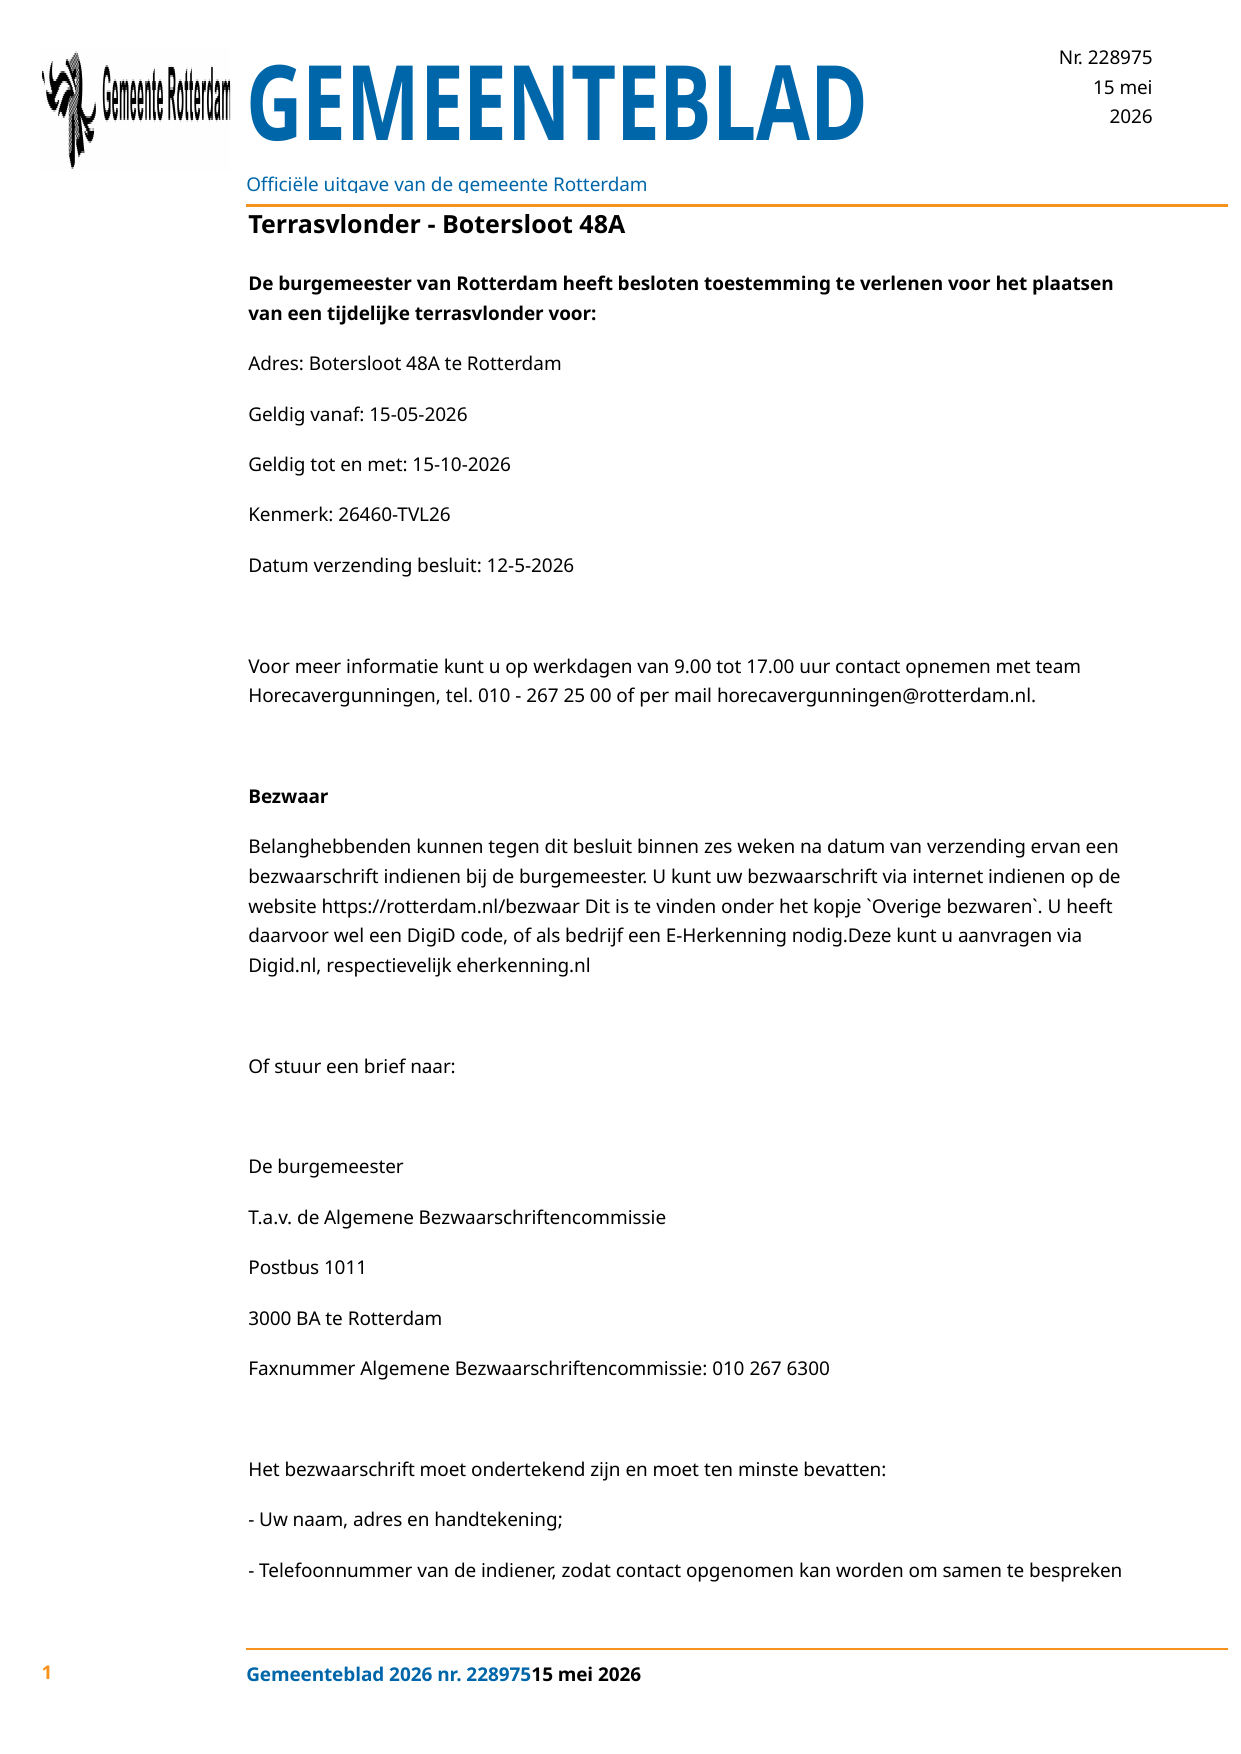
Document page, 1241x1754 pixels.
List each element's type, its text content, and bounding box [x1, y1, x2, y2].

text Faxnummer Algemene Bezwaarschriftencommissie: 010 267 6300 [248, 1355, 1152, 1381]
text Geldig tot en met: 15-10-2026 [248, 451, 1152, 477]
picture [41, 47, 231, 172]
text 3000 BA te Rotterdam [248, 1305, 1152, 1331]
text T.a.v. de Algemene Bezwaarschriftencommissie [248, 1204, 1152, 1230]
text De burgemeester [248, 1154, 1152, 1179]
text - Telefoonnummer van de indiener, zodat contact opgenomen kan worden om samen te bespreken [248, 1557, 1152, 1583]
text Datum verzending besluit: 12-5-2026 [248, 552, 1152, 578]
text Belanghebbenden kunnen tegen dit besluit binnen zes weken na datum van verzending ervan een bezwaarschrift indienen bij de burgemeester. U kunt uw bezwaarschrift via internet indienen op de website https://rotterdam.nl/bezwaar Dit is te vinden onder het kopje `Overige bezwaren`. U heeft daarvoor wel een DigiD code, of als bedrijf een E-Herkenning nodig.Deze kunt u aanvragen via Digid.nl, respectievelijk eherkenning.nl [248, 834, 1152, 978]
text - Uw naam, adres en handtekening; [248, 1507, 1152, 1532]
text Bezwaar [248, 783, 1152, 809]
text Het bezwaarschrift moet ondertekend zijn en moet ten minste bevatten: [248, 1456, 1152, 1482]
text Voor meer informatie kunt u op werkdagen van 9.00 tot 17.00 uur contact opnemen met team Horecavergunningen, tel. 010 - 267 25 00 of per mail horecavergunningen@rotterdam.nl. [248, 653, 1152, 708]
text De burgemeester van Rotterdam heeft besloten toestemming te verlenen voor het plaatsen van een tijdelijke terrasvlonder voor: [248, 270, 1152, 326]
text Kenmerk: 26460-TVL26 [248, 502, 1152, 527]
text Terrasvlonder - Botersloot 48A [248, 207, 1152, 241]
text Of stuur een brief naar: [248, 1053, 1152, 1078]
text Geldig vanaf: 15-05-2026 [248, 401, 1152, 426]
text Postbus 1011 [248, 1254, 1152, 1280]
text Adres: Botersloot 48A te Rotterdam [248, 350, 1152, 376]
